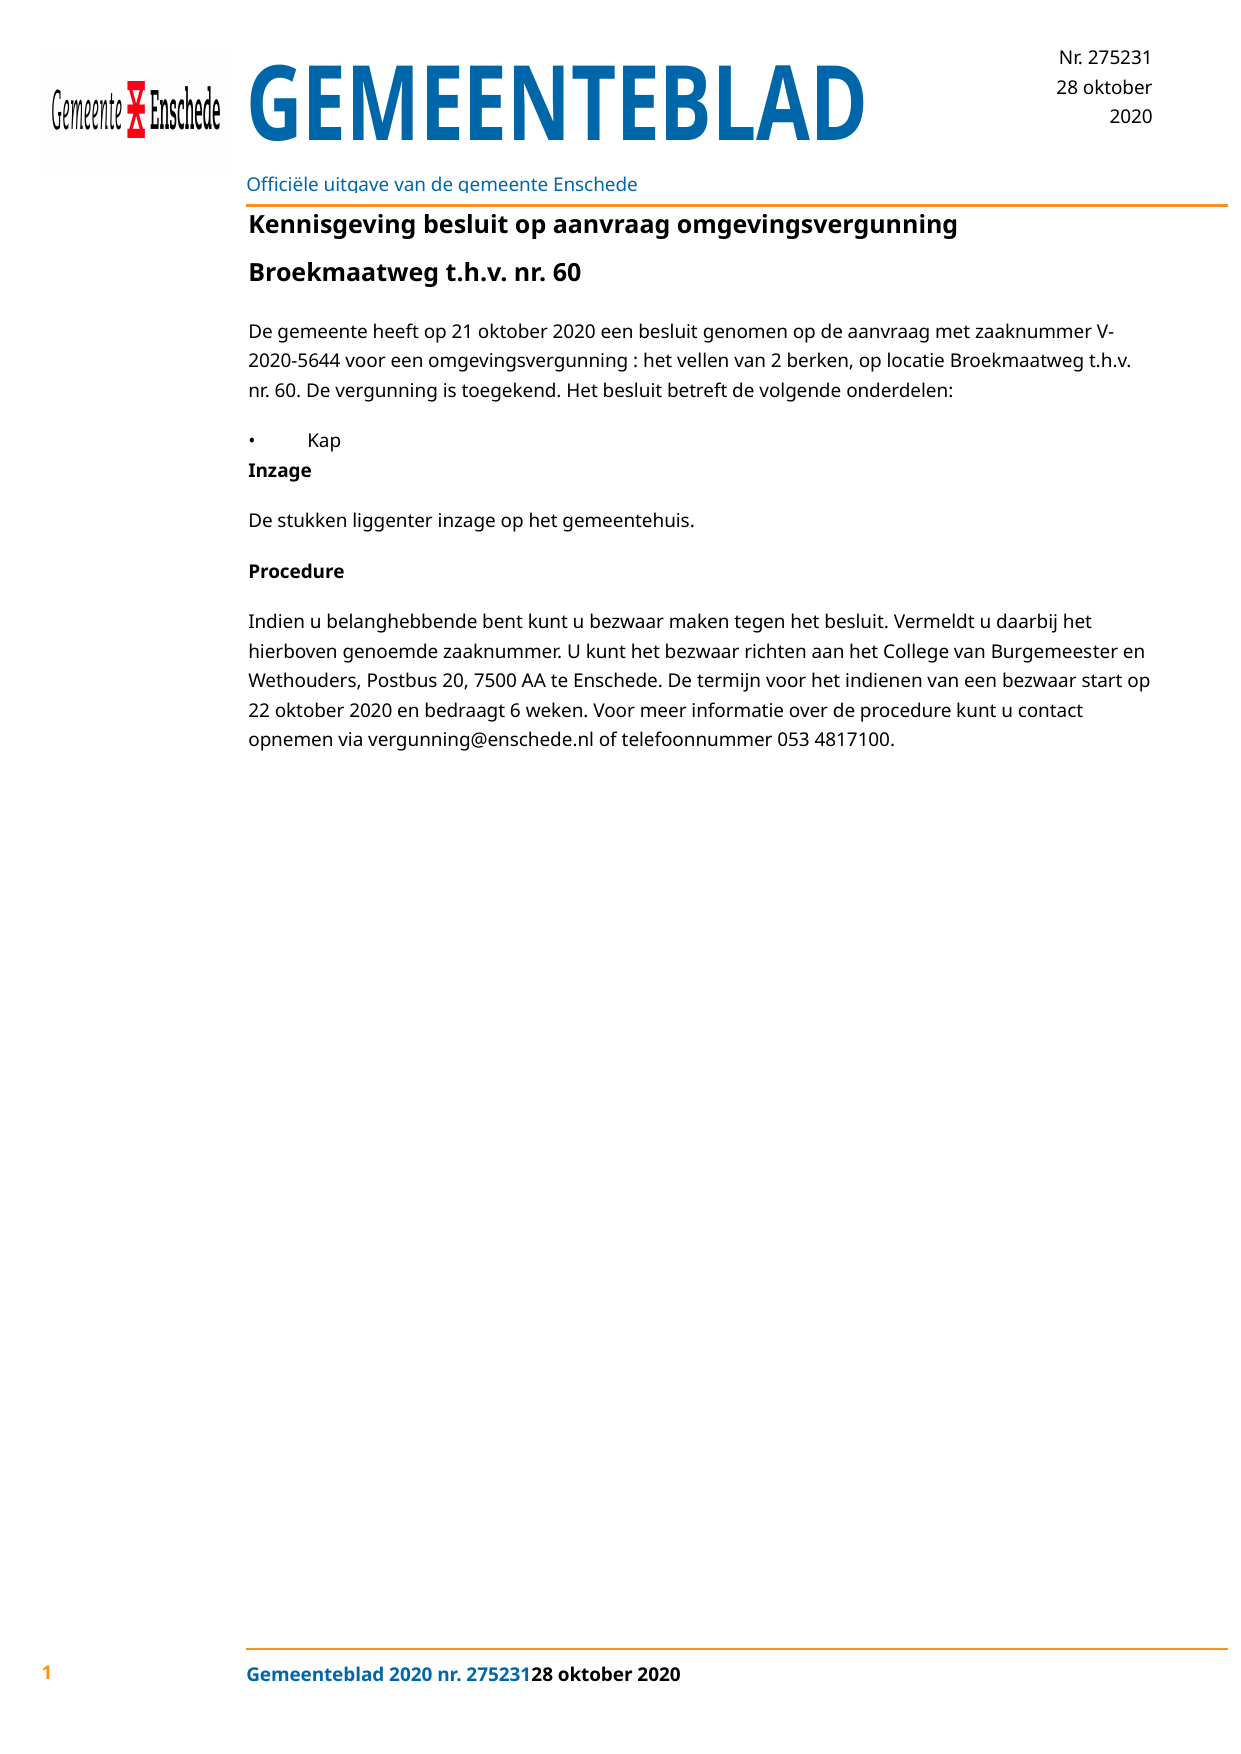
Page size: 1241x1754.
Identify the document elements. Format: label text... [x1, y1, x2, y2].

list Kap [248, 427, 1152, 453]
text De gemeente heeft op 21 oktober 2020 een besluit genomen op de aanvraag met zaaknummer V-2020-5644 voor een omgevingsvergunning : het vellen van 2 berken, op locatie Broekmaatweg t.h.v. nr. 60. De vergunning is toegekend. Het besluit betreft de volgende onderdelen: [248, 318, 1152, 403]
text De stukken liggenter inzage op het gemeentehuis. [248, 507, 1152, 533]
text Inzage [248, 457, 1152, 483]
picture [41, 47, 231, 172]
text Indien u belanghebbende bent kunt u bezwaar maken tegen het besluit. Vermeldt u daarbij het hierboven genoemde zaaknummer. U kunt het bezwaar richten aan het College van Burgemees­ter en Wethouders, Postbus 20, 7500 AA te Enschede. De termijn voor het indienen van een bezwaar start op 22 oktober 2020 en bedraagt 6 weken. Voor meer informatie over de procedure kunt u contact opnemen via vergunning@enschede.nl of telefoonnummer 053 4817100. [248, 608, 1152, 752]
text Kennisgeving besluit op aanvraag omgevingsvergunning Broekmaatweg t.h.v. nr. 60 [248, 207, 1152, 288]
text Procedure [248, 558, 1152, 584]
